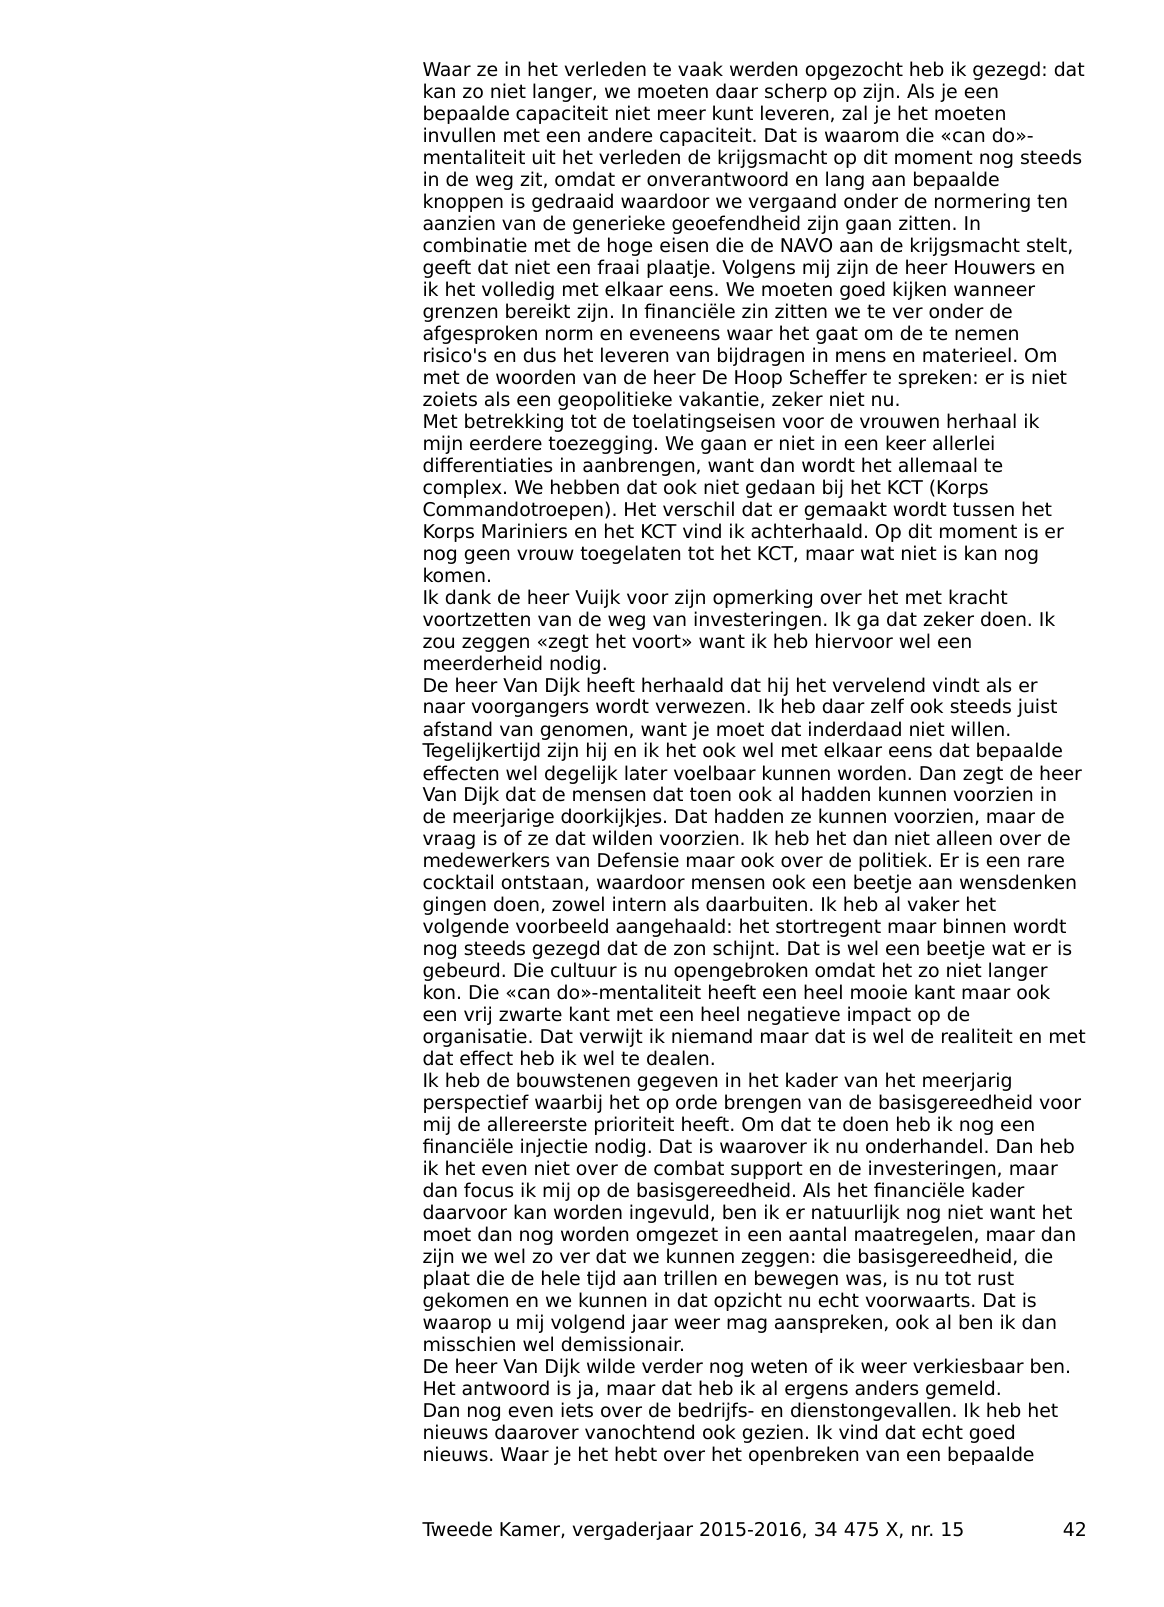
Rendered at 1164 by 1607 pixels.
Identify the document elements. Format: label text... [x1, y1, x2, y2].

text Dan nog even iets over de bedrijfs- en dienstongevallen. Ik heb het nieuws daarover vanochtend ook gezien. Ik vind dat echt goed nieuws. Waar je het hebt over het openbreken van een bepaalde [422, 1400, 1087, 1466]
text Waar ze in het verleden te vaak werden opgezocht heb ik gezegd: dat kan zo niet langer, we moeten daar scherp op zijn. Als je een bepaalde capaciteit niet meer kunt leveren, zal je het moeten invullen met een andere capaciteit. Dat is waarom die «can do»-mentaliteit uit het verleden de krijgsmacht op dit moment nog steeds in de weg zit, omdat er onverantwoord en lang aan bepaalde knoppen is gedraaid waardoor we vergaand onder de normering ten aanzien van de generieke geoefendheid zijn gaan zitten. In combinatie met de hoge eisen die de NAVO aan de krijgsmacht stelt, geeft dat niet een fraai plaatje. Volgens mij zijn de heer Houwers en ik het volledig met elkaar eens. We moeten goed kijken wanneer grenzen bereikt zijn. In financiële zin zitten we te ver onder de afgesproken norm en eveneens waar het gaat om de te nemen risico's en dus het leveren van bijdragen in mens en materieel. Om met de woorden van de heer De Hoop Scheffer te spreken: er is niet zoiets als een geopolitieke vakantie, zeker niet nu. [422, 59, 1087, 411]
text De heer Van Dijk heeft herhaald dat hij het vervelend vindt als er naar voorgangers wordt verwezen. Ik heb daar zelf ook steeds juist afstand van genomen, want je moet dat inderdaad niet willen. Tegelijkertijd zijn hij en ik het ook wel met elkaar eens dat bepaalde effecten wel degelijk later voelbaar kunnen worden. Dan zegt de heer Van Dijk dat de mensen dat toen ook al hadden kunnen voorzien in de meerjarige doorkijkjes. Dat hadden ze kunnen voorzien, maar de vraag is of ze dat wilden voorzien. Ik heb het dan niet alleen over de medewerkers van Defensie maar ook over de politiek. Er is een rare cocktail ontstaan, waardoor mensen ook een beetje aan wensdenken gingen doen, zowel intern als daarbuiten. Ik heb al vaker het volgende voorbeeld aangehaald: het stortregent maar binnen wordt nog steeds gezegd dat de zon schijnt. Dat is wel een beetje wat er is gebeurd. Die cultuur is nu opengebroken omdat het zo niet langer kon. Die «can do»-mentaliteit heeft een heel mooie kant maar ook een vrij zwarte kant met een heel negatieve impact op de organisatie. Dat verwijt ik niemand maar dat is wel de realiteit en met dat effect heb ik wel te dealen. [422, 674, 1087, 1070]
text Met betrekking tot de toelatingseisen voor de vrouwen herhaal ik mijn eerdere toezegging. We gaan er niet in een keer allerlei differentiaties in aanbrengen, want dan wordt het allemaal te complex. We hebben dat ook niet gedaan bij het KCT (Korps Commandotroepen). Het verschil dat er gemaakt wordt tussen het Korps Mariniers en het KCT vind ik achterhaald. Op dit moment is er nog geen vrouw toegelaten tot het KCT, maar wat niet is kan nog komen. [422, 411, 1087, 587]
text De heer Van Dijk wilde verder nog weten of ik weer verkiesbaar ben. Het antwoord is ja, maar dat heb ik al ergens anders gemeld. [422, 1356, 1087, 1400]
text Ik dank de heer Vuijk voor zijn opmerking over het met kracht voortzetten van de weg van investeringen. Ik ga dat zeker doen. Ik zou zeggen «zegt het voort» want ik heb hiervoor wel een meerderheid nodig. [422, 587, 1087, 674]
text Ik heb de bouwstenen gegeven in het kader van het meerjarig perspectief waarbij het op orde brengen van de basisgereedheid voor mij de allereerste prioriteit heeft. Om dat te doen heb ik nog een financiële injectie nodig. Dat is waarover ik nu onderhandel. Dan heb ik het even niet over de combat support en de investeringen, maar dan focus ik mij op de basisgereedheid. Als het financiële kader daarvoor kan worden ingevuld, ben ik er natuurlijk nog niet want het moet dan nog worden omgezet in een aantal maatregelen, maar dan zijn we wel zo ver dat we kunnen zeggen: die basisgereedheid, die plaat die de hele tijd aan trillen en bewegen was, is nu tot rust gekomen en we kunnen in dat opzicht nu echt voorwaarts. Dat is waarop u mij volgend jaar weer mag aanspreken, ook al ben ik dan misschien wel demissionair. [422, 1070, 1087, 1356]
